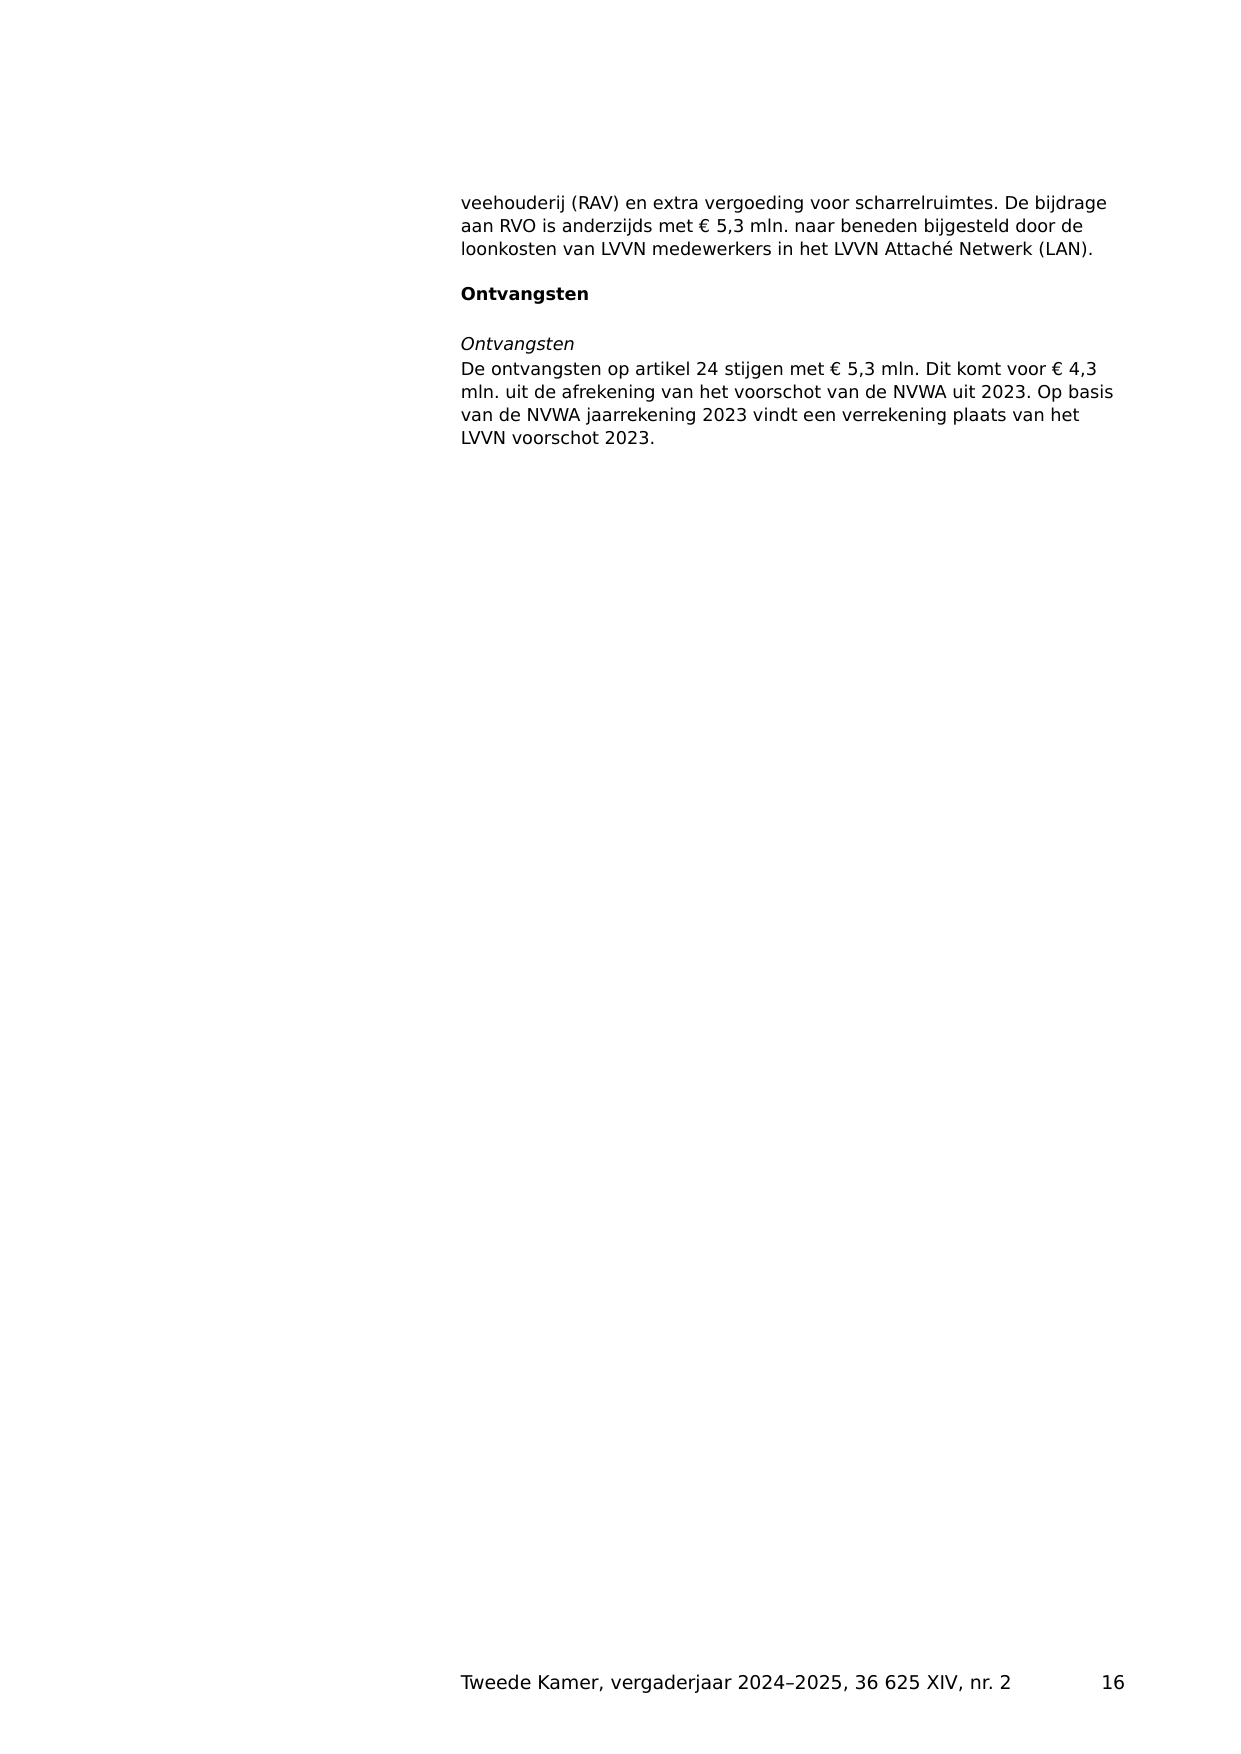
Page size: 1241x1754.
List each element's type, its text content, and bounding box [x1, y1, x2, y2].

text Ontvangsten [461, 332, 1125, 355]
text De ontvangsten op artikel 24 stijgen met € 5,3 mln. Dit komt voor € 4,3 mln. uit de afrekening van het voorschot van de NVWA uit 2023. Op basis van de NVWA jaarrekening 2023 vindt een verrekening plaats van het LVVN voorschot 2023. [461, 357, 1125, 449]
text Ontvangsten [461, 282, 1125, 305]
text veehouderij (RAV) en extra vergoeding voor scharrelruimtes. De bijdrage aan RVO is anderzijds met € 5,3 mln. naar beneden bijgesteld door de loonkosten van LVVN medewerkers in het LVVN Attaché Netwerk (LAN). [461, 191, 1125, 259]
